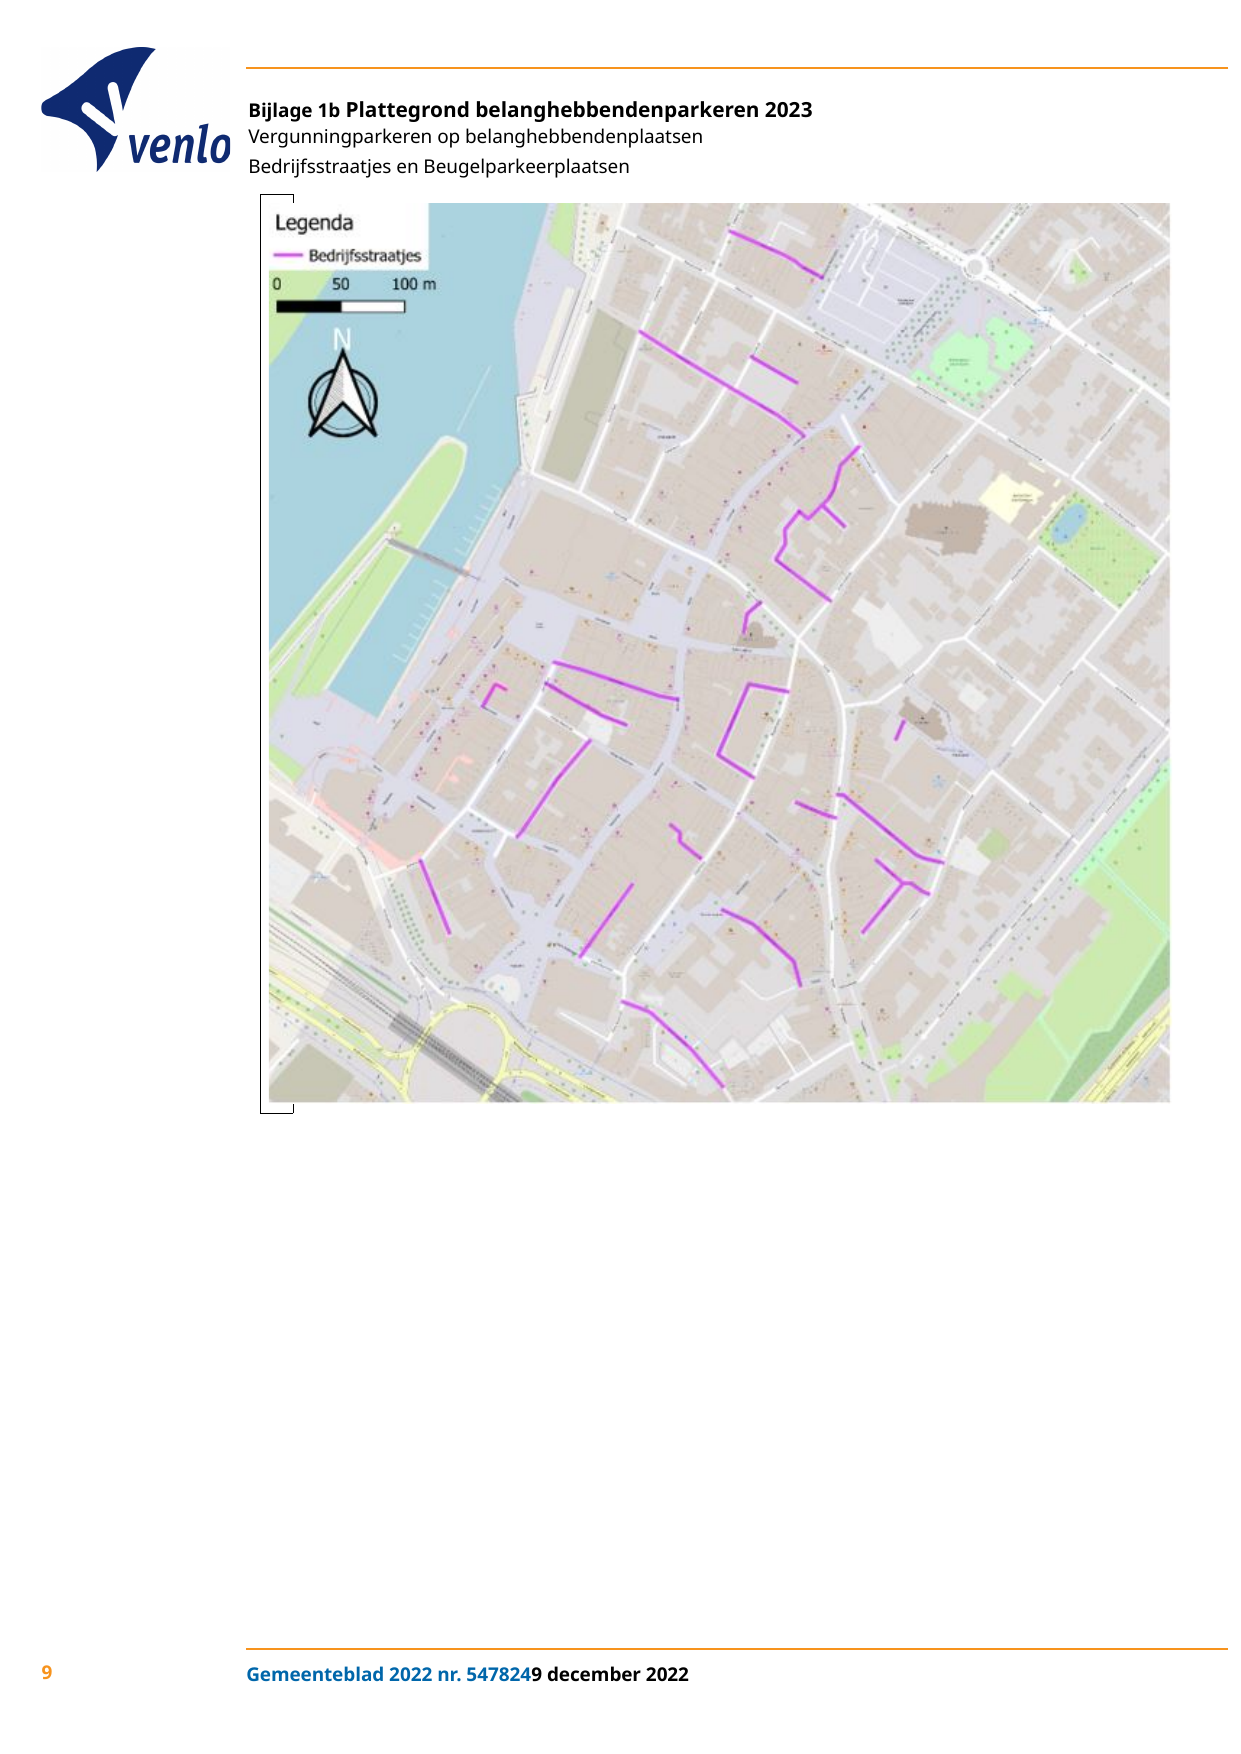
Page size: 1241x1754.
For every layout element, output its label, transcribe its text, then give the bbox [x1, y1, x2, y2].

picture [268, 203, 1173, 1104]
text Bedrijfsstraatjes en Beugelparkeerplaatsen [248, 153, 1152, 179]
text Vergunningparkeren op belanghebbendenplaatsen [248, 123, 1152, 149]
picture [41, 47, 231, 172]
text Bijlage 1b Plattegrond belanghebbendenparkeren 2023 [248, 95, 1152, 123]
